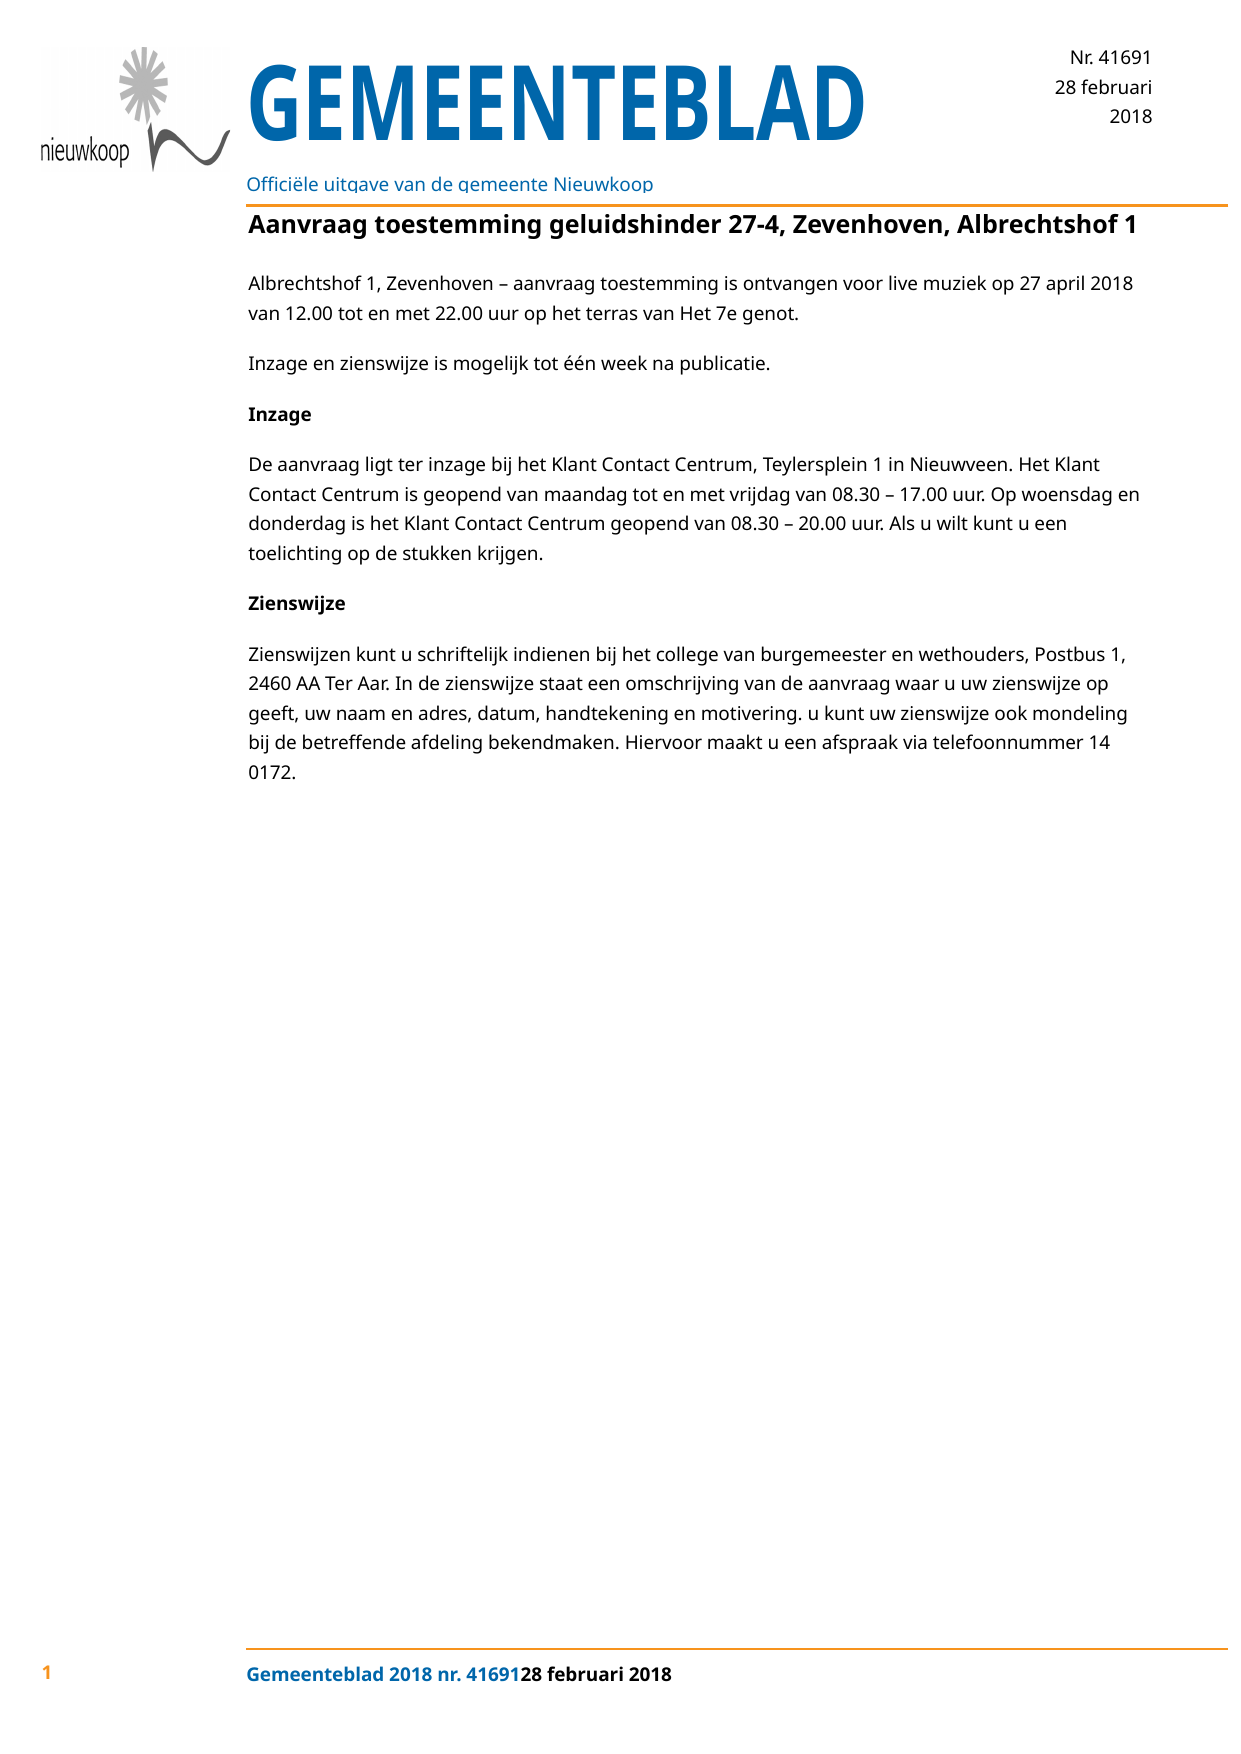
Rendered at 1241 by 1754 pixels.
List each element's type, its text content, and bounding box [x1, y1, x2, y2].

text Inzage en zienswijze is mogelijk tot één week na publicatie. [248, 350, 1152, 376]
text De aanvraag ligt ter inzage bij het Klant Contact Centrum, Teylersplein 1 in Nieuwveen. Het Klant Contact Centrum is geopend van maandag tot en met vrijdag van 08.30 – 17.00 uur. Op woensdag en donderdag is het Klant Contact Centrum geopend van 08.30 – 20.00 uur. Als u wilt kunt u een toelichting op de stukken krijgen. [248, 451, 1152, 566]
text Aanvraag toestemming geluidshinder 27-4, Zevenhoven, Albrechtshof 1 [248, 207, 1152, 241]
text Albrechtshof 1, Zevenhoven – aanvraag toestemming is ontvangen voor live muziek op 27 april 2018 van 12.00 tot en met 22.00 uur op het terras van Het 7e genot. [248, 270, 1152, 326]
text Zienswijzen kunt u schriftelijk indienen bij het college van burgemeester en wethouders, Postbus 1, 2460 AA Ter Aar. In de zienswijze staat een omschrijving van de aanvraag waar u uw zienswijze op geeft, uw naam en adres, datum, handtekening en motivering. u kunt uw zienswijze ook mondeling bij de betreffende afdeling bekendmaken. Hiervoor maakt u een afspraak via telefoonnummer 14 0172. [248, 641, 1152, 785]
text Zienswijze [248, 590, 1152, 616]
picture [41, 47, 231, 172]
text Inzage [248, 401, 1152, 426]
